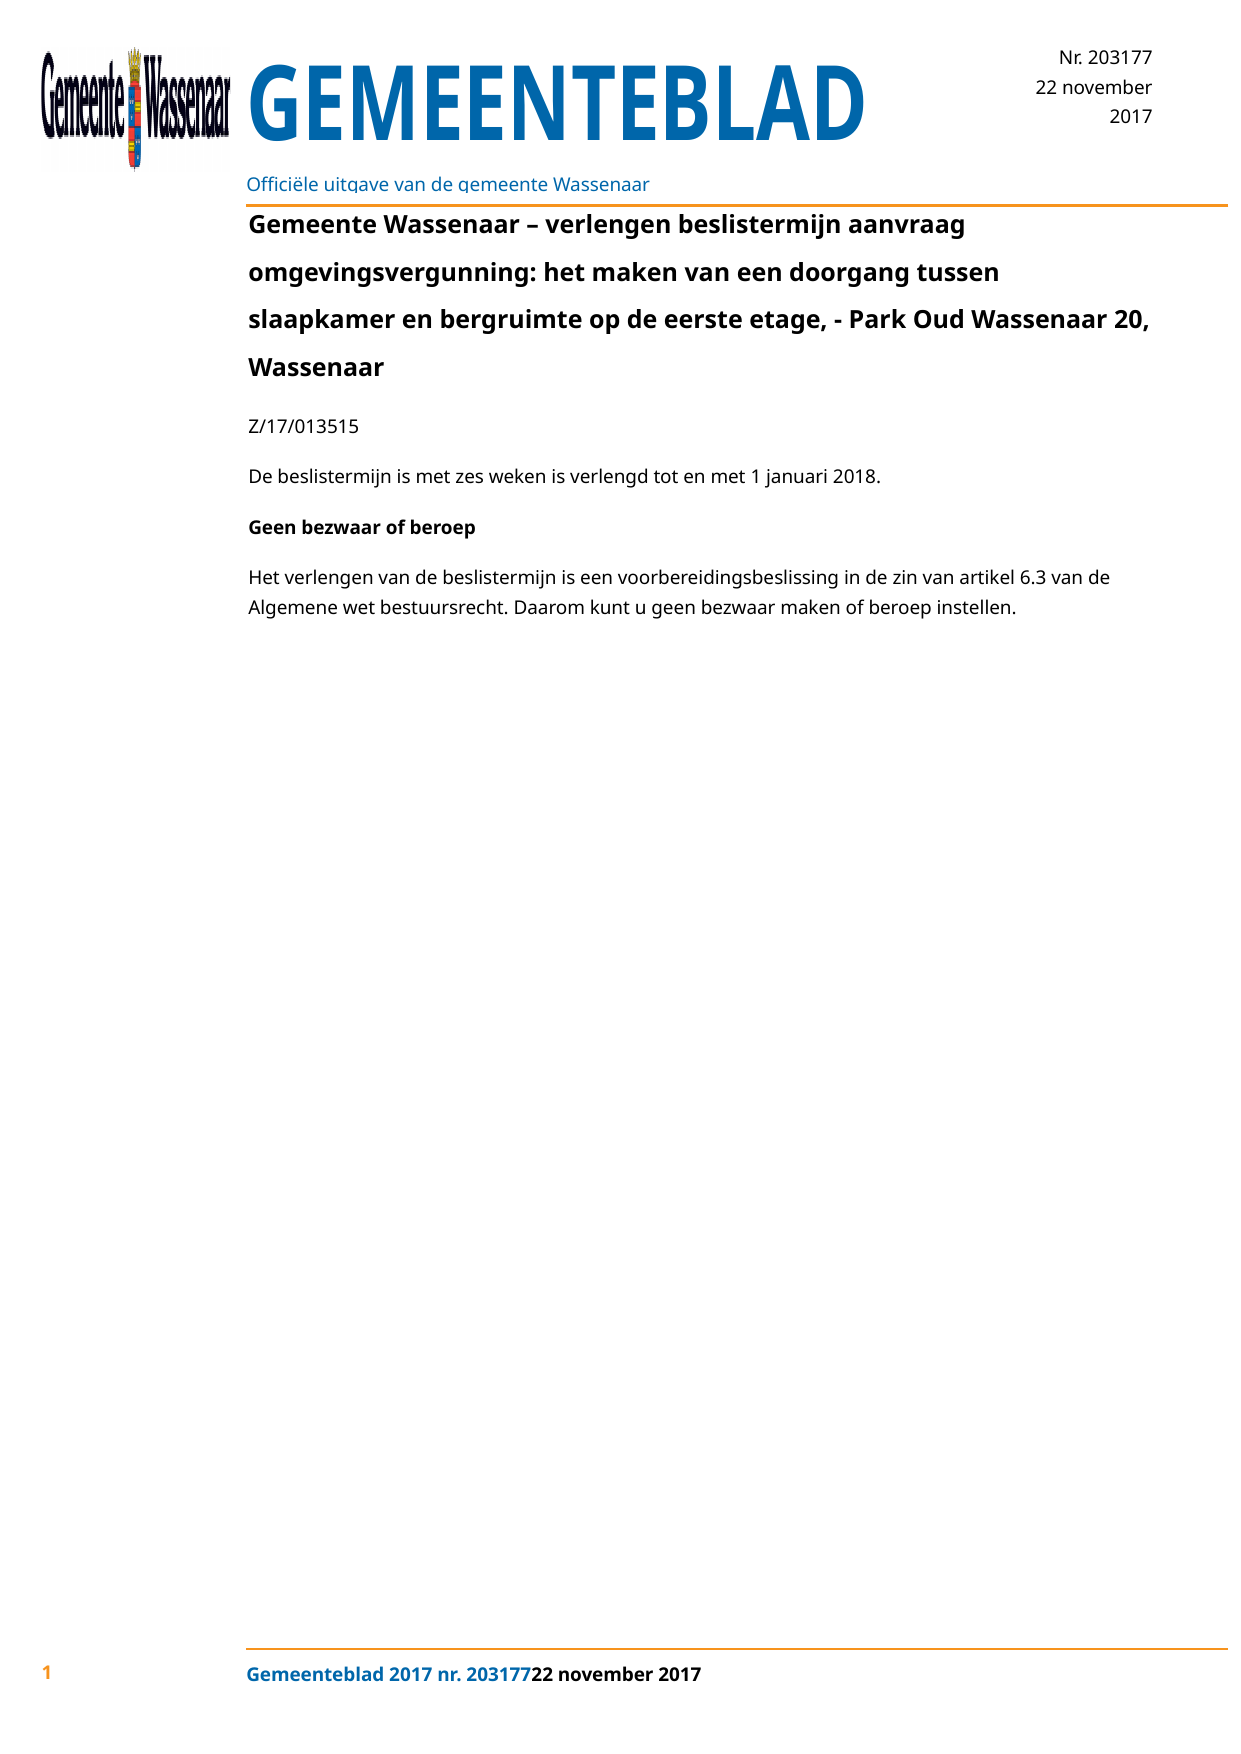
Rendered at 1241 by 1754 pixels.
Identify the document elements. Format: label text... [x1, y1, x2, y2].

picture [41, 47, 231, 172]
text Z/17/013515 [248, 413, 1152, 439]
text Geen bezwaar of beroep [248, 514, 1152, 540]
text Het verlengen van de beslistermijn is een voorbereidingsbeslissing in de zin van artikel 6.3 van de Algemene wet bestuursrecht. Daarom kunt u geen bezwaar maken of beroep instellen. [248, 564, 1152, 620]
text De beslistermijn is met zes weken is verlengd tot en met 1 januari 2018. [248, 463, 1152, 489]
text Gemeente Wassenaar – verlengen beslistermijn aanvraag omgevingsvergunning: het maken van een doorgang tussen slaapkamer en bergruimte op de eerste etage, - Park Oud Wassenaar 20, Wassenaar [248, 207, 1152, 384]
